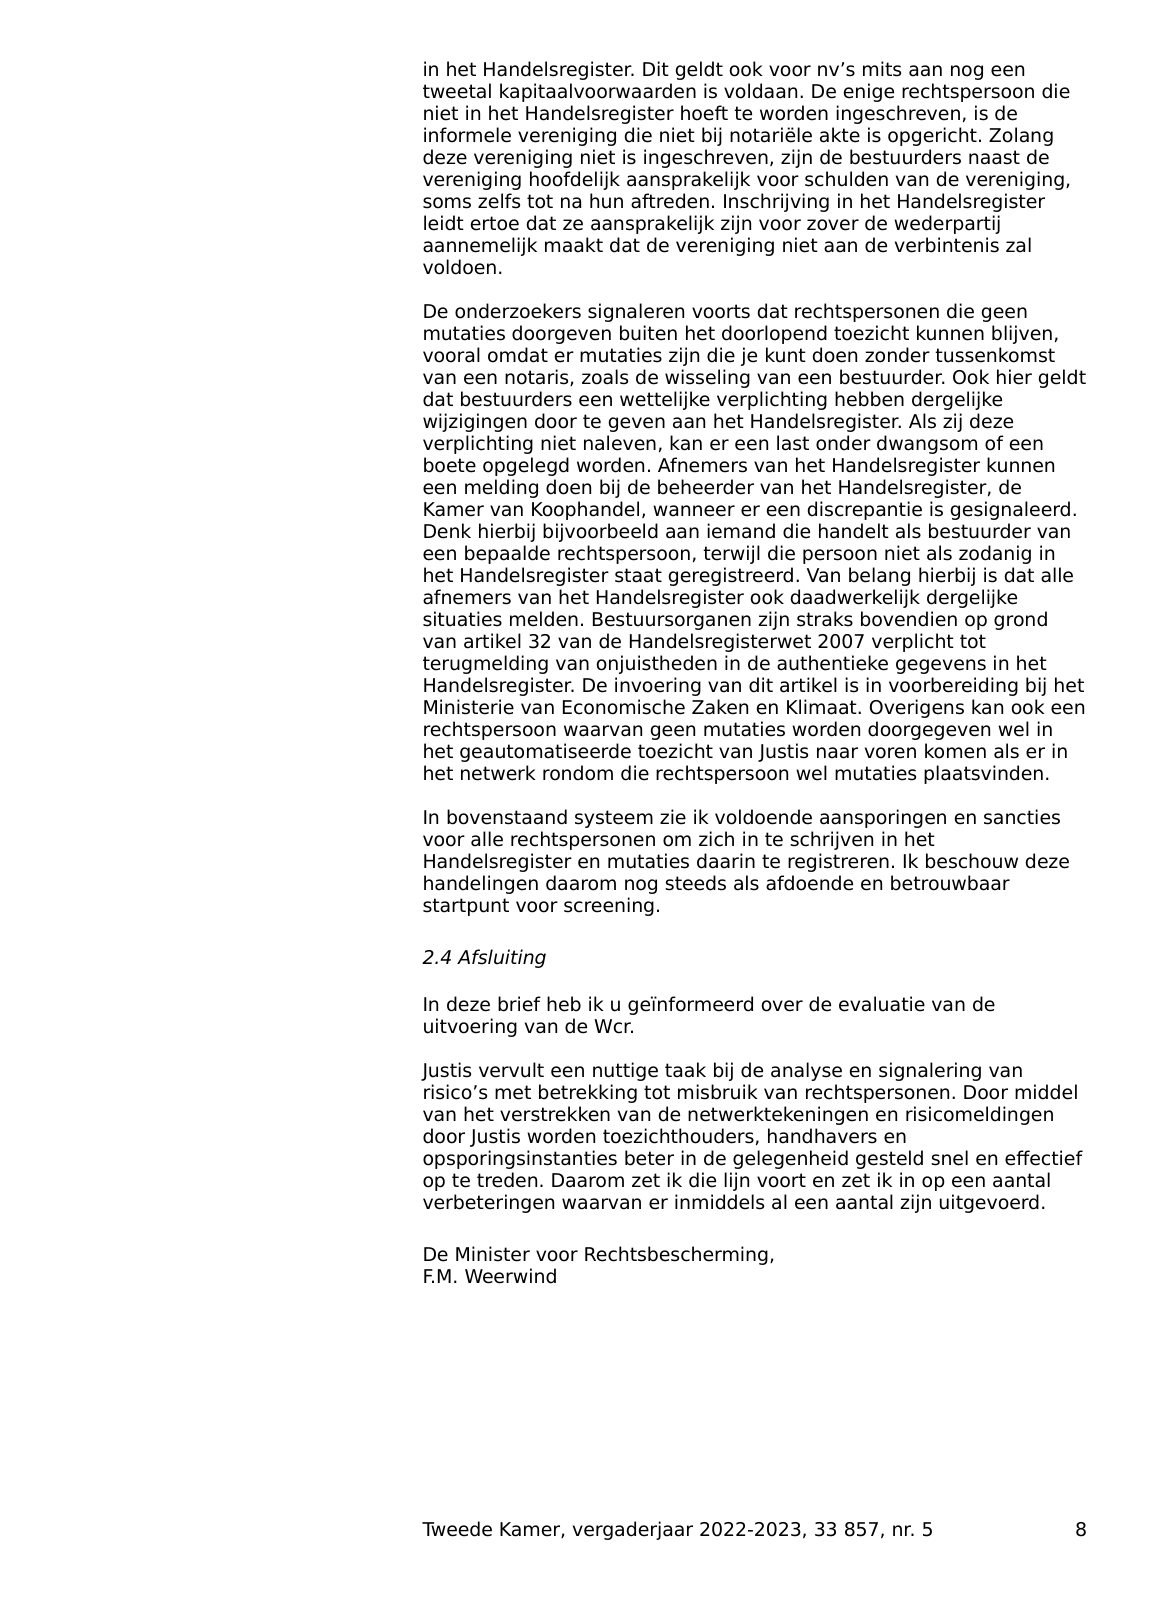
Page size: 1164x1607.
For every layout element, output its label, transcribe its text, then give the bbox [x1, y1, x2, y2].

text Justis vervult een nuttige taak bij de analyse en signalering van risico’s met betrekking tot misbruik van rechtspersonen. Door middel van het verstrekken van de netwerktekeningen en risicomeldingen door Justis worden toezichthouders, handhavers en opsporingsinstanties beter in de gelegenheid gesteld snel en effectief op te treden. Daarom zet ik die lijn voort en zet ik in op een aantal verbeteringen waarvan er inmiddels al een aantal zijn uitgevoerd. [422, 1060, 1087, 1214]
text In deze brief heb ik u geïnformeerd over de evaluatie van de uitvoering van de Wcr. [422, 994, 1087, 1038]
text De Minister voor Rechtsbescherming, F.M. Weerwind [422, 1244, 1087, 1288]
text In bovenstaand systeem zie ik voldoende aansporingen en sancties voor alle rechtspersonen om zich in te schrijven in het Handelsregister en mutaties daarin te registreren. Ik beschouw deze handelingen daarom nog steeds als afdoende en betrouwbaar startpunt voor screening. [422, 807, 1087, 917]
text De onderzoekers signaleren voorts dat rechtspersonen die geen mutaties doorgeven buiten het doorlopend toezicht kunnen blijven, vooral omdat er mutaties zijn die je kunt doen zonder tussenkomst van een notaris, zoals de wisseling van een bestuurder. Ook hier geldt dat bestuurders een wettelijke verplichting hebben dergelijke wijzigingen door te geven aan het Handelsregister. Als zij deze verplichting niet naleven, kan er een last onder dwangsom of een boete opgelegd worden. Afnemers van het Handelsregister kunnen een melding doen bij de beheerder van het Handelsregister, de Kamer van Koophandel, wanneer er een discrepantie is gesignaleerd. Denk hierbij bijvoorbeeld aan iemand die handelt als bestuurder van een bepaalde rechtspersoon, terwijl die persoon niet als zodanig in het Handelsregister staat geregistreerd. Van belang hierbij is dat alle afnemers van het Handelsregister ook daadwerkelijk dergelijke situaties melden. Bestuursorganen zijn straks bovendien op grond van artikel 32 van de Handelsregisterwet 2007 verplicht tot terugmelding van onjuistheden in de authentieke gegevens in het Handelsregister. De invoering van dit artikel is in voorbereiding bij het Ministerie van Economische Zaken en Klimaat. Overigens kan ook een rechtspersoon waarvan geen mutaties worden doorgegeven wel in het geautomatiseerde toezicht van Justis naar voren komen als er in het netwerk rondom die rechtspersoon wel mutaties plaatsvinden. [422, 301, 1087, 784]
subtitle 2.4 Afsluiting [422, 947, 1087, 969]
text in het Handelsregister. Dit geldt ook voor nv’s mits aan nog een tweetal kapitaalvoorwaarden is voldaan. De enige rechtspersoon die niet in het Handelsregister hoeft te worden ingeschreven, is de informele vereniging die niet bij notariële akte is opgericht. Zolang deze vereniging niet is ingeschreven, zijn de bestuurders naast de vereniging hoofdelijk aansprakelijk voor schulden van de vereniging, soms zelfs tot na hun aftreden. Inschrijving in het Handelsregister leidt ertoe dat ze aansprakelijk zijn voor zover de wederpartij aannemelijk maakt dat de vereniging niet aan de verbintenis zal voldoen. [422, 59, 1087, 279]
